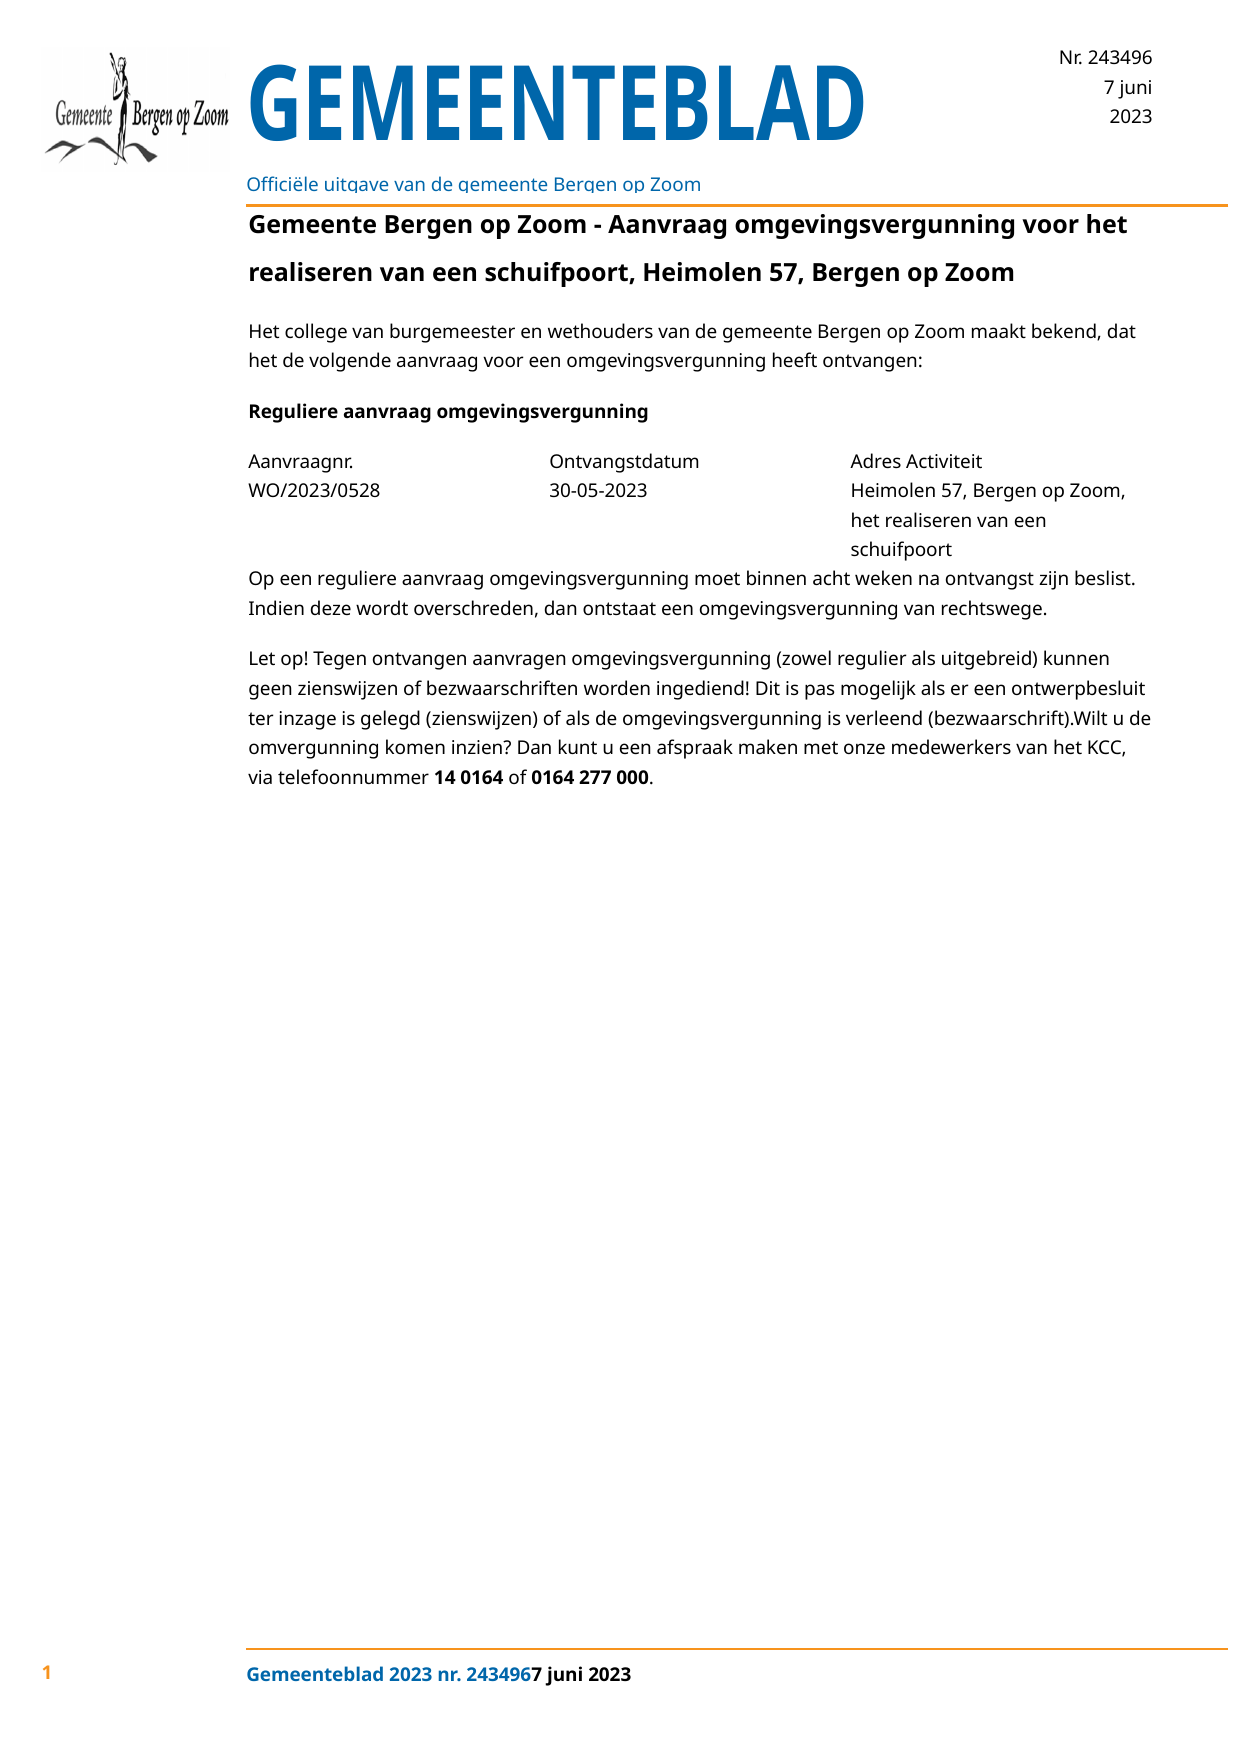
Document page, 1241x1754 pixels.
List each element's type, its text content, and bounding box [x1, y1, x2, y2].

text Het college van burgemeester en wethouders van de gemeente Bergen op Zoom maakt bekend, dat het de volgende aanvraag voor een omgevingsvergunning heeft ontvangen: [248, 318, 1152, 373]
text Gemeente Bergen op Zoom - Aanvraag omgevingsvergunning voor het realiseren van een schuifpoort, Heimolen 57, Bergen op Zoom [248, 207, 1152, 288]
text Op een reguliere aanvraag omgevingsvergunning moet binnen acht weken na ontvangst zijn beslist. Indien deze wordt overschreden, dan ontstaat een omgevingsvergunning van rechtswege. [248, 566, 1152, 621]
table_header 30-05-2023 [549, 478, 850, 562]
table_header Heimolen 57, Bergen op Zoom, het realiseren van een schuifpoort [850, 478, 1152, 562]
text Let op! Tegen ontvangen aanvragen omgevingsvergunning (zowel regulier als uitgebreid) kunnen geen zienswijzen of bezwaarschriften worden ingediend! Dit is pas mogelijk als er een ontwerpbesluit ter inzage is gelegd (zienswijzen) of als de omgevingsvergunning is verleend (bezwaarschrift).Wilt u de omvergunning komen inzien? Dan kunt u een afspraak maken met onze medewerkers van het KCC, via telefoonnummer 14 0164 of 0164 277 000. [248, 646, 1152, 790]
table_header WO/2023/0528 [248, 478, 549, 562]
table_header Ontvangstdatum [549, 449, 850, 474]
picture [41, 47, 231, 172]
table_header Aanvraagnr. [248, 449, 549, 474]
text Reguliere aanvraag omgevingsvergunning [248, 398, 1152, 424]
table_header Adres Activiteit [850, 449, 1152, 474]
